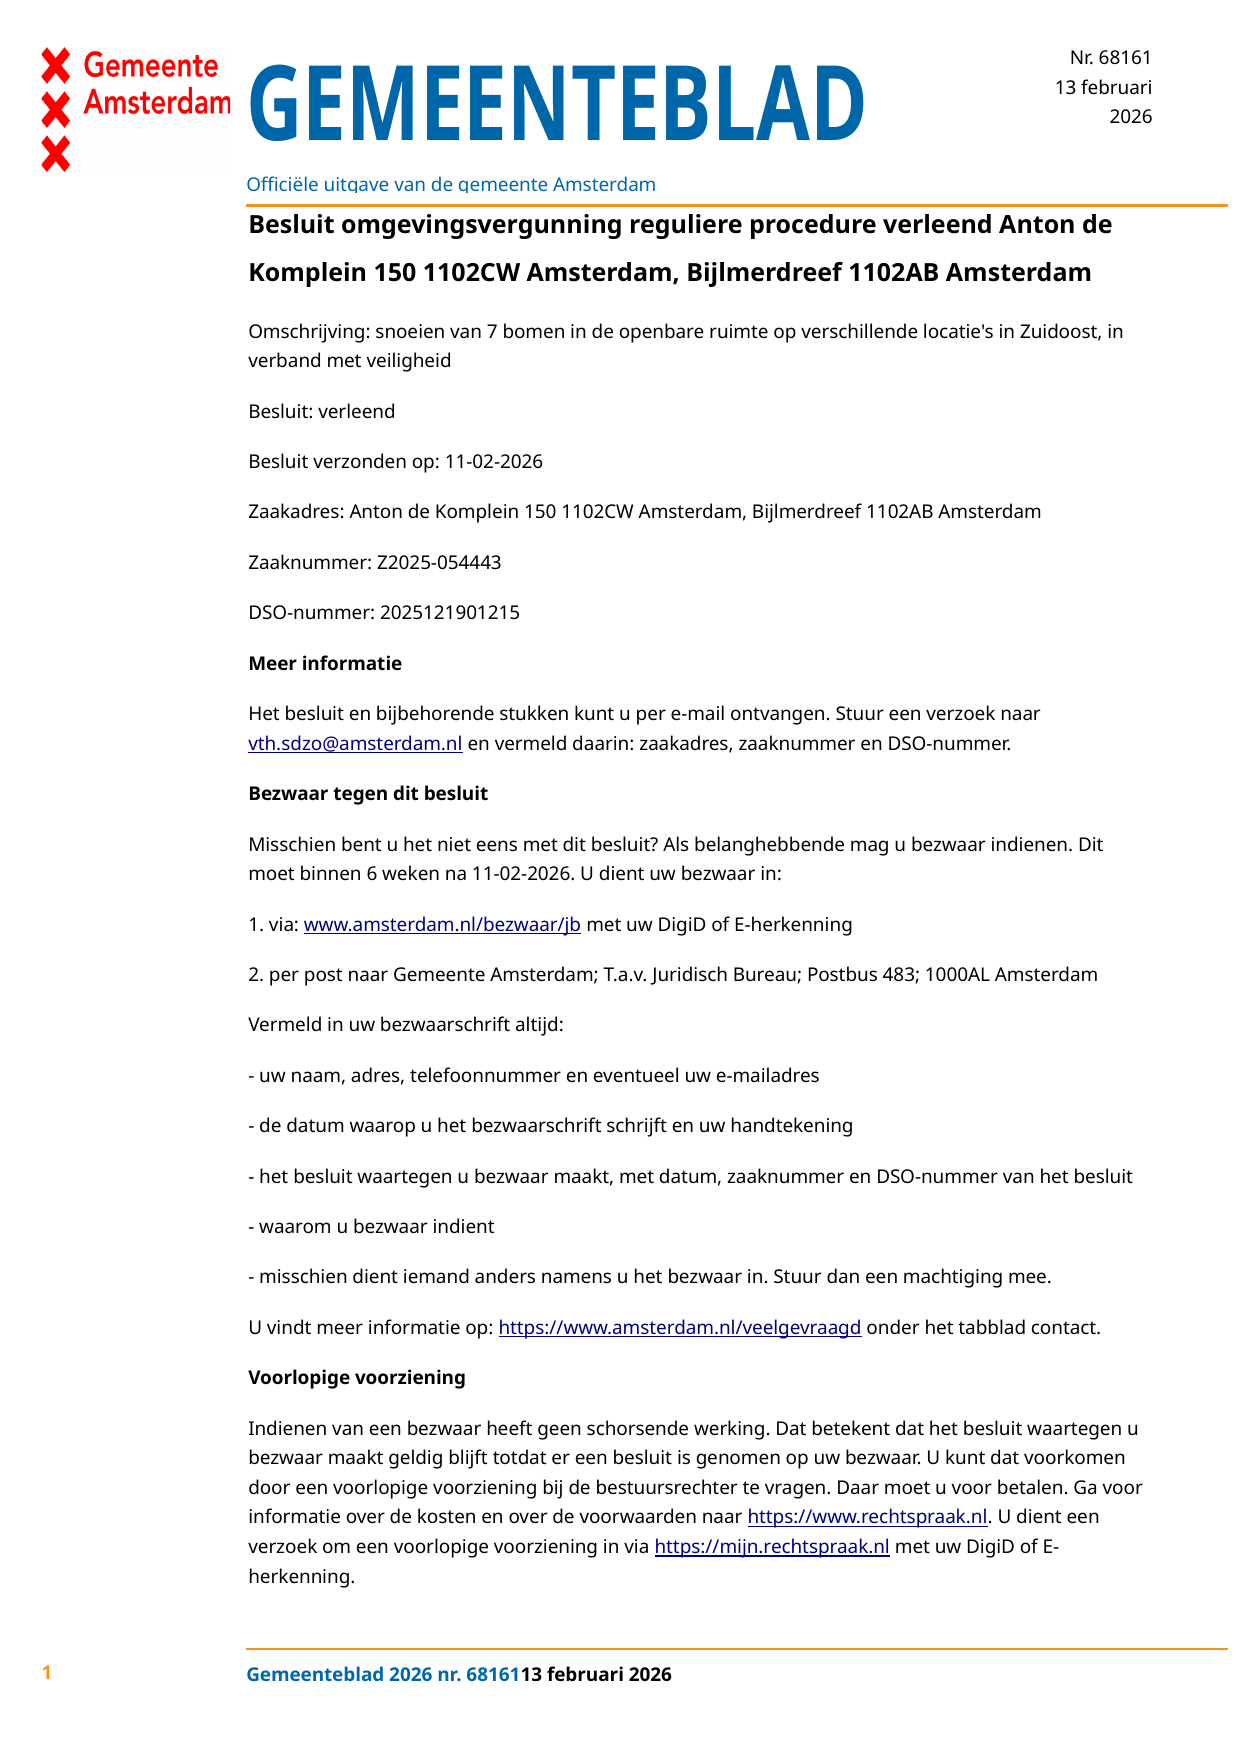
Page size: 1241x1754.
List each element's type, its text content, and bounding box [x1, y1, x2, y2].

text Besluit omgevingsvergunning reguliere procedure verleend Anton de Komplein 150 1102CW Amsterdam, Bijlmerdreef 1102AB Amsterdam [248, 207, 1152, 288]
text Besluit verzonden op: 11-02-2026 [248, 448, 1152, 474]
text - uw naam, adres, telefoonnummer en eventueel uw e-mailadres [248, 1062, 1152, 1088]
text Misschien bent u het niet eens met dit besluit? Als belanghebbende mag u bezwaar indienen. Dit moet binnen 6 weken na 11-02-2026. U dient uw bezwaar in: [248, 831, 1152, 886]
text Besluit: verleend [248, 398, 1152, 424]
text Voorlopige voorziening [248, 1364, 1152, 1390]
text Bezwaar tegen dit besluit [248, 780, 1152, 806]
text - misschien dient iemand anders namens u het bezwaar in. Stuur dan een machtiging mee. [248, 1264, 1152, 1289]
text - de datum waarop u het bezwaarschrift schrijft en uw handtekening [248, 1112, 1152, 1138]
text Zaakadres: Anton de Komplein 150 1102CW Amsterdam, Bijlmerdreef 1102AB Amsterdam [248, 499, 1152, 524]
text 1. via: www.amsterdam.nl/bezwaar/jb met uw DigiD of E-herkenning [248, 911, 1152, 937]
text DSO-nummer: 2025121901215 [248, 599, 1152, 625]
text - waarom u bezwaar indient [248, 1213, 1152, 1239]
text Het besluit en bijbehorende stukken kunt u per e-mail ontvangen. Stuur een verzoek naar vth.sdzo@amsterdam.nl en vermeld daarin: zaakadres, zaaknummer en DSO-nummer. [248, 700, 1152, 756]
text Indienen van een bezwaar heeft geen schorsende werking. Dat betekent dat het besluit waartegen u bezwaar maakt geldig blijft totdat er een besluit is genomen op uw bezwaar. U kunt dat voorkomen door een voorlopige voorziening bij de bestuursrechter te vragen. Daar moet u voor betalen. Ga voor informatie over de kosten en over de voorwaarden naar https://www.rechtspraak.nl. U dient een verzoek om een voorlopige voorziening in via https://mijn.rechtspraak.nl met uw DigiD of E-herkenning. [248, 1415, 1152, 1589]
text U vindt meer informatie op: https://www.amsterdam.nl/veelgevraagd onder het tabblad contact. [248, 1314, 1152, 1340]
text Omschrijving: snoeien van 7 bomen in de openbare ruimte op verschillende locatie's in Zuidoost, in verband met veiligheid [248, 318, 1152, 373]
text - het besluit waartegen u bezwaar maakt, met datum, zaaknummer en DSO-nummer van het besluit [248, 1163, 1152, 1189]
picture [41, 47, 231, 172]
text Vermeld in uw bezwaarschrift altijd: [248, 1012, 1152, 1037]
text Zaaknummer: Z2025-054443 [248, 549, 1152, 575]
text Meer informatie [248, 650, 1152, 676]
text 2. per post naar Gemeente Amsterdam; T.a.v. Juridisch Bureau; Postbus 483; 1000AL Amsterdam [248, 961, 1152, 987]
